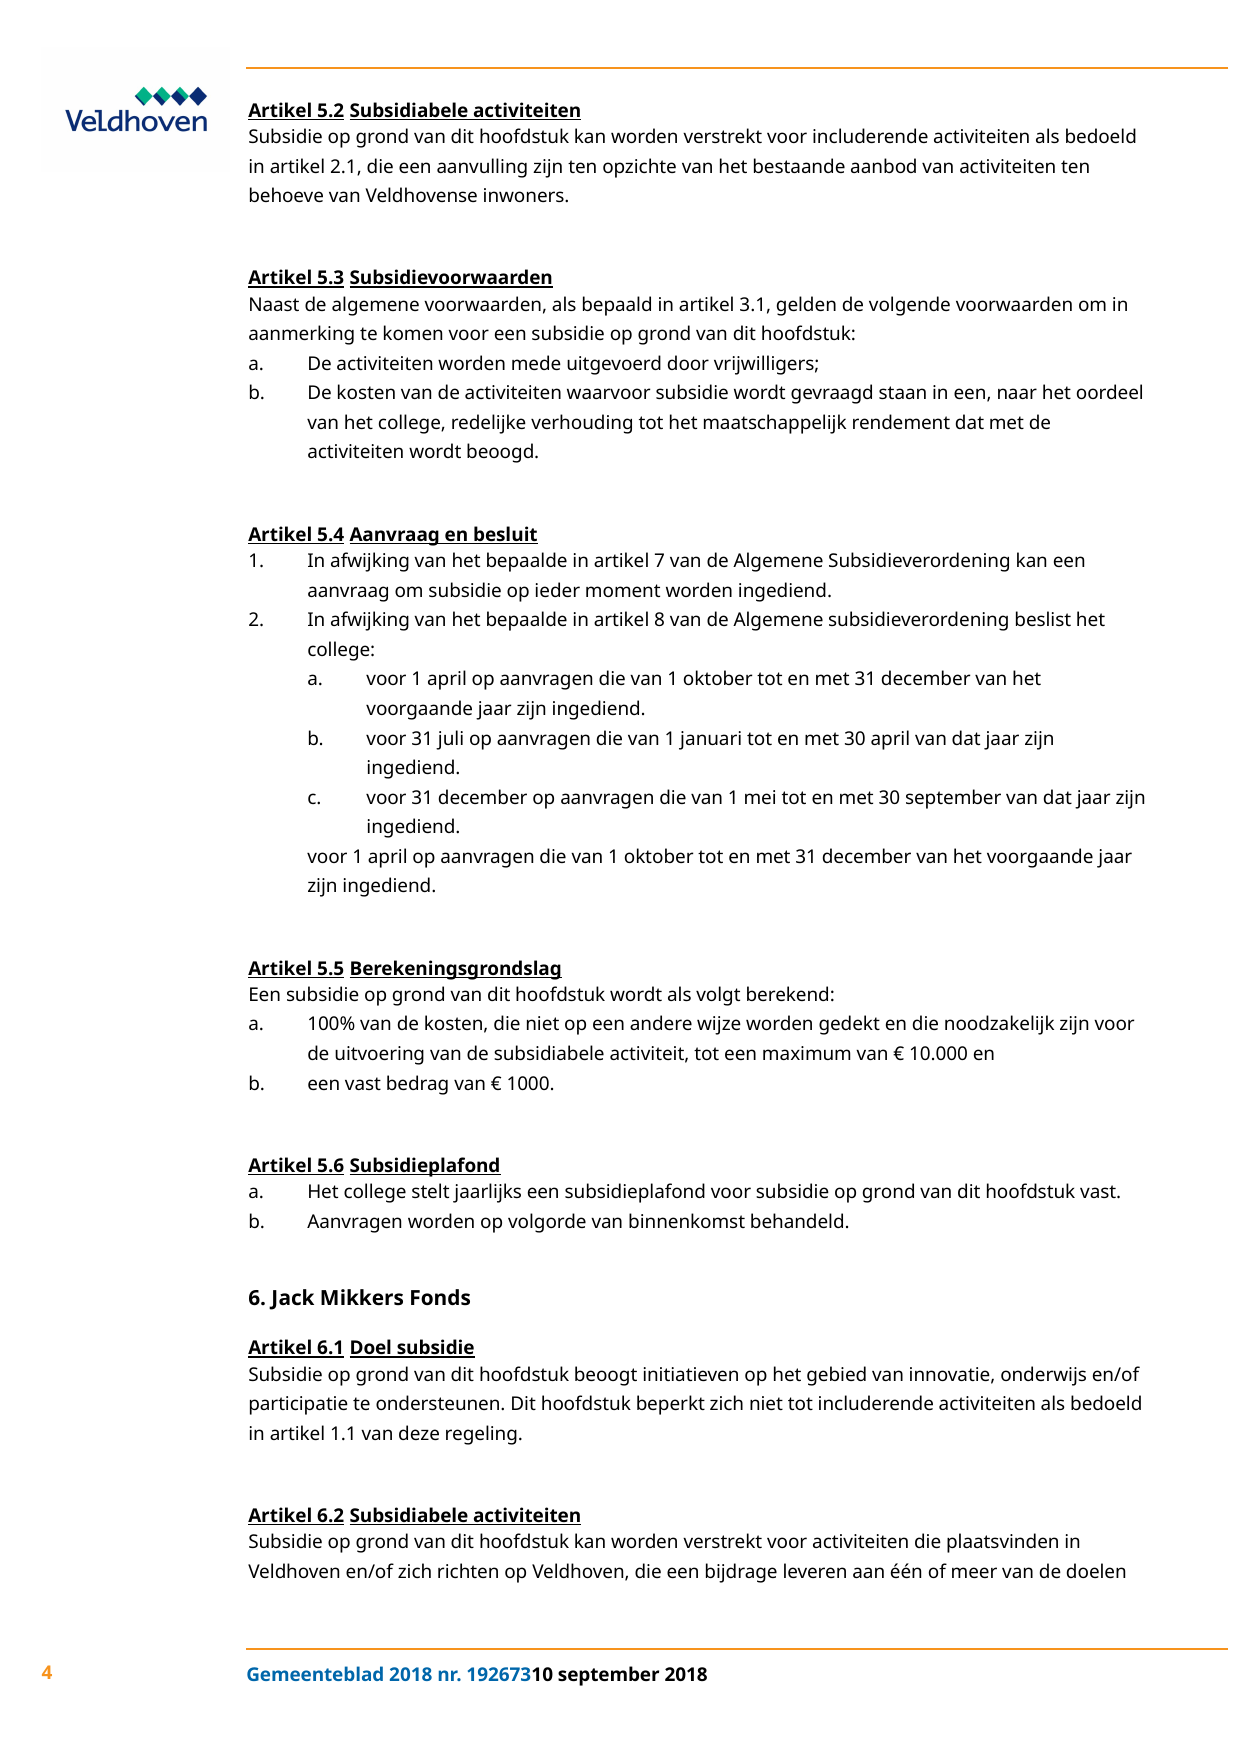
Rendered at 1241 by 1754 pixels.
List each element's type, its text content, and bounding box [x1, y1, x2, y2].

list voor 31 december op aanvragen die van 1 mei tot en met 30 september van dat jaar zijn ingediend. [307, 784, 1152, 839]
text Een subsidie op grond van dit hoofdstuk wordt als volgt berekend: [248, 981, 1152, 1007]
list voor 1 april op aanvragen die van 1 oktober tot en met 31 december van het voorgaande jaar zijn ingediend. [248, 843, 1152, 898]
list In afwijking van het bepaalde in artikel 8 van de Algemene subsidieverordening beslist het college: [248, 606, 1152, 662]
text Subsidie op grond van dit hoofdstuk kan worden verstrekt voor includerende activiteiten als bedoeld in artikel 2.1, die een aanvulling zijn ten opzichte van het bestaande aanbod van activiteiten ten behoeve van Veldhovense inwoners. [248, 123, 1152, 208]
list voor 31 juli op aanvragen die van 1 januari tot en met 30 april van dat jaar zijn ingediend. [307, 725, 1152, 780]
text Subsidie op grond van dit hoofdstuk beoogt initiatieven op het gebied van innovatie, onderwijs en/of participatie te ondersteunen. Dit hoofdstuk beperkt zich niet tot includerende activiteiten als bedoeld in artikel 1.1 van deze regeling. [248, 1361, 1152, 1446]
list een vast bedrag van € 1000. [248, 1070, 1152, 1096]
list 100% van de kosten, die niet op een andere wijze worden gedekt en die noodzakelijk zijn voor de uitvoering van de subsidiabele activiteit, tot een maximum van € 10.000 en [248, 1011, 1152, 1066]
text Artikel 5.6 Subsidieplafond [248, 1150, 1152, 1178]
text Subsidie op grond van dit hoofdstuk kan worden verstrekt voor activiteiten die plaatsvinden in Veldhoven en/of zich richten op Veldhoven, die een bijdrage leveren aan één of meer van de doelen [248, 1528, 1152, 1584]
list Aanvragen worden op volgorde van binnenkomst behandeld. [248, 1208, 1152, 1233]
list Het college stelt jaarlijks een subsidieplafond voor subsidie op grond van dit hoofdstuk vast. [248, 1178, 1152, 1204]
list voor 1 april op aanvragen die van 1 oktober tot en met 31 december van het voorgaande jaar zijn ingediend. [307, 666, 1152, 721]
list De kosten van de activiteiten waarvoor subsidie wordt gevraagd staan in een, naar het oordeel van het college, redelijke verhouding tot het maatschappelijk rendement dat met de activiteiten wordt beoogd. [248, 379, 1152, 464]
text Artikel 5.5 Berekeningsgrondslag [248, 953, 1152, 981]
picture [41, 47, 231, 172]
text Artikel 5.2 Subsidiabele activiteiten [248, 95, 1152, 123]
list In afwijking van het bepaalde in artikel 7 van de Algemene Subsidieverordening kan een aanvraag om subsidie op ieder moment worden ingediend. [248, 547, 1152, 602]
text Artikel 6.2 Subsidiabele activiteiten [248, 1500, 1152, 1528]
list De activiteiten worden mede uitgevoerd door vrijwilligers; [248, 350, 1152, 376]
text Artikel 5.4 Aanvraag en besluit [248, 519, 1152, 547]
text Artikel 6.1 Doel subsidie [248, 1332, 1152, 1361]
text Naast de algemene voorwaarden, als bepaald in artikel 3.1, gelden de volgende voorwaarden om in aanmerking te komen voor een subsidie op grond van dit hoofdstuk: [248, 291, 1152, 346]
text Artikel 5.3 Subsidievoorwaarden [248, 262, 1152, 291]
text 6. Jack Mikkers Fonds [248, 1283, 1152, 1311]
